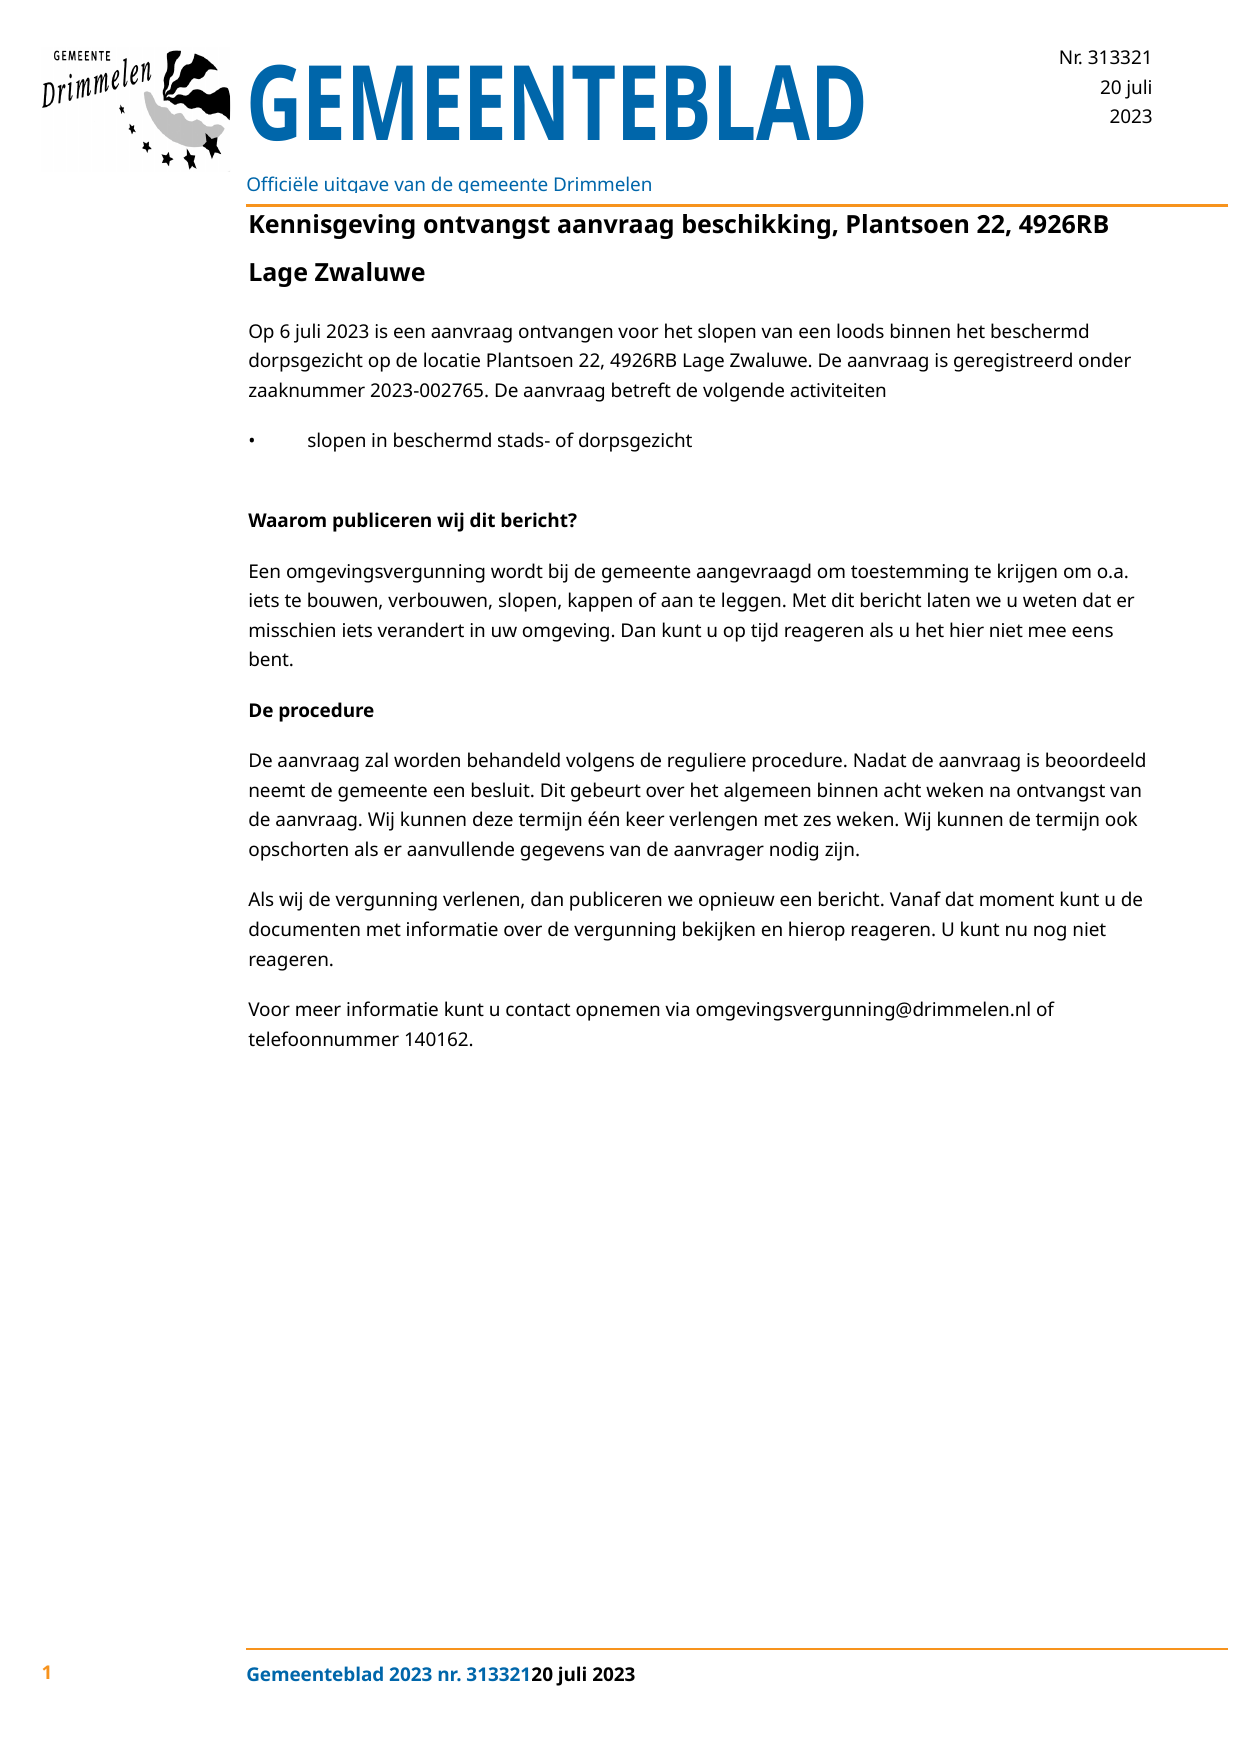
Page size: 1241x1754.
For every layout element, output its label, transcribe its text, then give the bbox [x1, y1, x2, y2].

list slopen in beschermd stads- of dorpsgezicht [248, 427, 1152, 453]
text De aanvraag zal worden behandeld volgens de reguliere procedure. Nadat de aanvraag is beoordeeld neemt de gemeente een besluit. Dit gebeurt over het algemeen binnen acht weken na ontvangst van de aanvraag. Wij kunnen deze termijn één keer verlengen met zes weken. Wij kunnen de termijn ook opschorten als er aanvullende gegevens van de aanvrager nodig zijn. [248, 747, 1152, 862]
text Op 6 juli 2023 is een aanvraag ontvangen voor het slopen van een loods binnen het beschermd dorpsgezicht op de locatie Plantsoen 22, 4926RB Lage Zwaluwe. De aanvraag is geregistreerd onder zaaknummer 2023-002765. De aanvraag betreft de volgende activiteiten [248, 318, 1152, 403]
text Kennisgeving ontvangst aanvraag beschikking, Plantsoen 22, 4926RB Lage Zwaluwe [248, 207, 1152, 288]
text Een omgevingsvergunning wordt bij de gemeente aangevraagd om toestemming te krijgen om o.a. iets te bouwen, verbouwen, slopen, kappen of aan te leggen. Met dit bericht laten we u weten dat er misschien iets verandert in uw omgeving. Dan kunt u op tijd reageren als u het hier niet mee eens bent. [248, 558, 1152, 672]
text Waarom publiceren wij dit bericht? [248, 507, 1152, 533]
text Voor meer informatie kunt u contact opnemen via omgevingsvergunning@drimmelen.nl of telefoonnummer 140162. [248, 996, 1152, 1052]
picture [41, 47, 231, 172]
text De procedure [248, 697, 1152, 723]
text Als wij de vergunning verlenen, dan publiceren we opnieuw een bericht. Vanaf dat moment kunt u de documenten met informatie over de vergunning bekijken en hierop reageren. U kunt nu nog niet reageren. [248, 887, 1152, 972]
